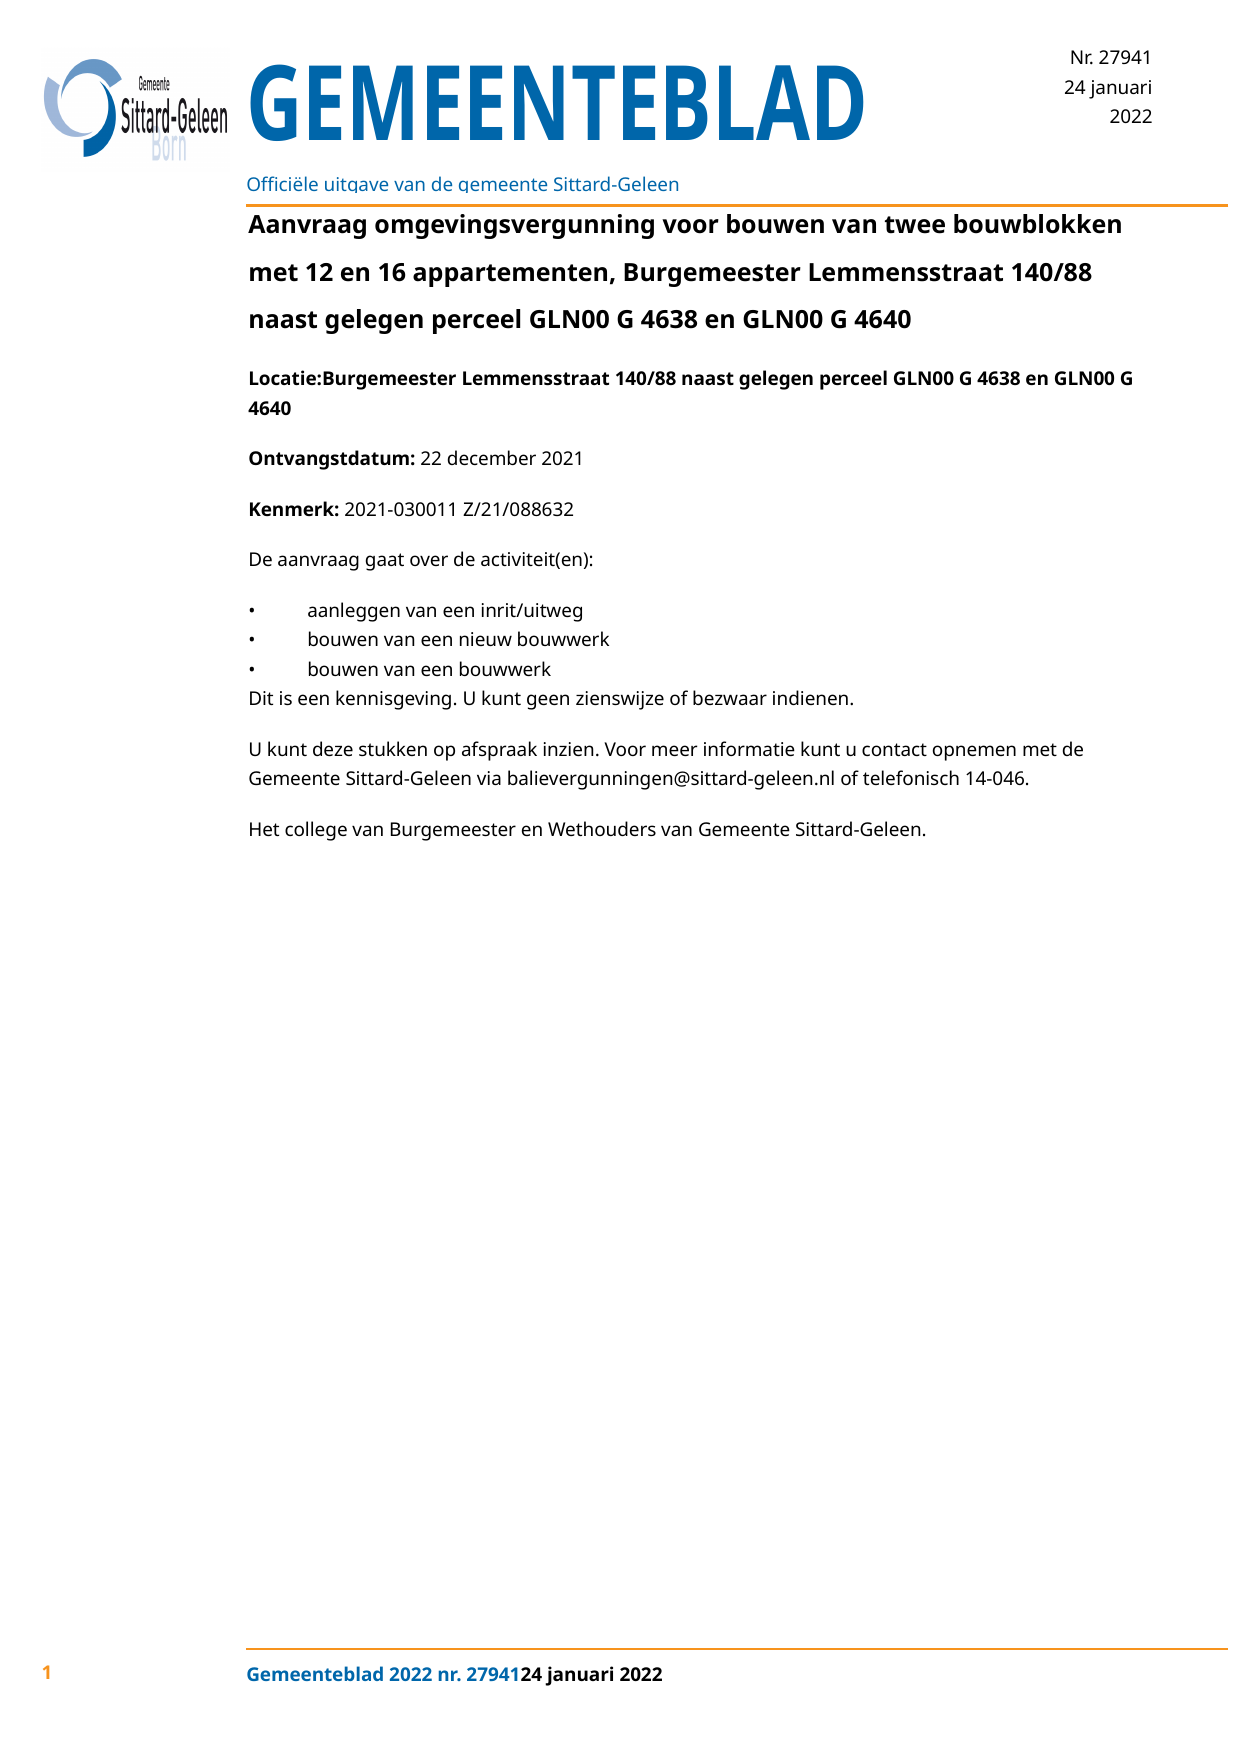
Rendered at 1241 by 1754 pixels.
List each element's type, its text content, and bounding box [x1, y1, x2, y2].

text Locatie:Burgemeester Lemmensstraat 140/88 naast gelegen perceel GLN00 G 4638 en GLN00 G 4640 [248, 366, 1152, 421]
text Ontvangstdatum: 22 december 2021 [248, 446, 1152, 471]
text Kenmerk: 2021-030011 Z/21/088632 [248, 496, 1152, 522]
list aanleggen van een inrit/uitweg [248, 597, 1152, 622]
text De aanvraag gaat over de activiteit(en): [248, 546, 1152, 572]
text U kunt deze stukken op afspraak inzien. Voor meer informatie kunt u contact opnemen met de Gemeente Sittard-Geleen via balievergunningen@sittard-geleen.nl of telefonisch 14-046. [248, 736, 1152, 791]
text Het college van Burgemeester en Wethouders van Gemeente Sittard-Geleen. [248, 816, 1152, 842]
text Aanvraag omgevingsvergunning voor bouwen van twee bouwblokken met 12 en 16 appartementen, Burgemeester Lemmensstraat 140/88 naast gelegen perceel GLN00 G 4638 en GLN00 G 4640 [248, 207, 1152, 336]
text Dit is een kennisgeving. U kunt geen zienswijze of bezwaar indienen. [248, 686, 1152, 711]
list bouwen van een nieuw bouwwerk [248, 626, 1152, 652]
list bouwen van een bouwwerk [248, 656, 1152, 682]
picture [41, 47, 231, 172]
